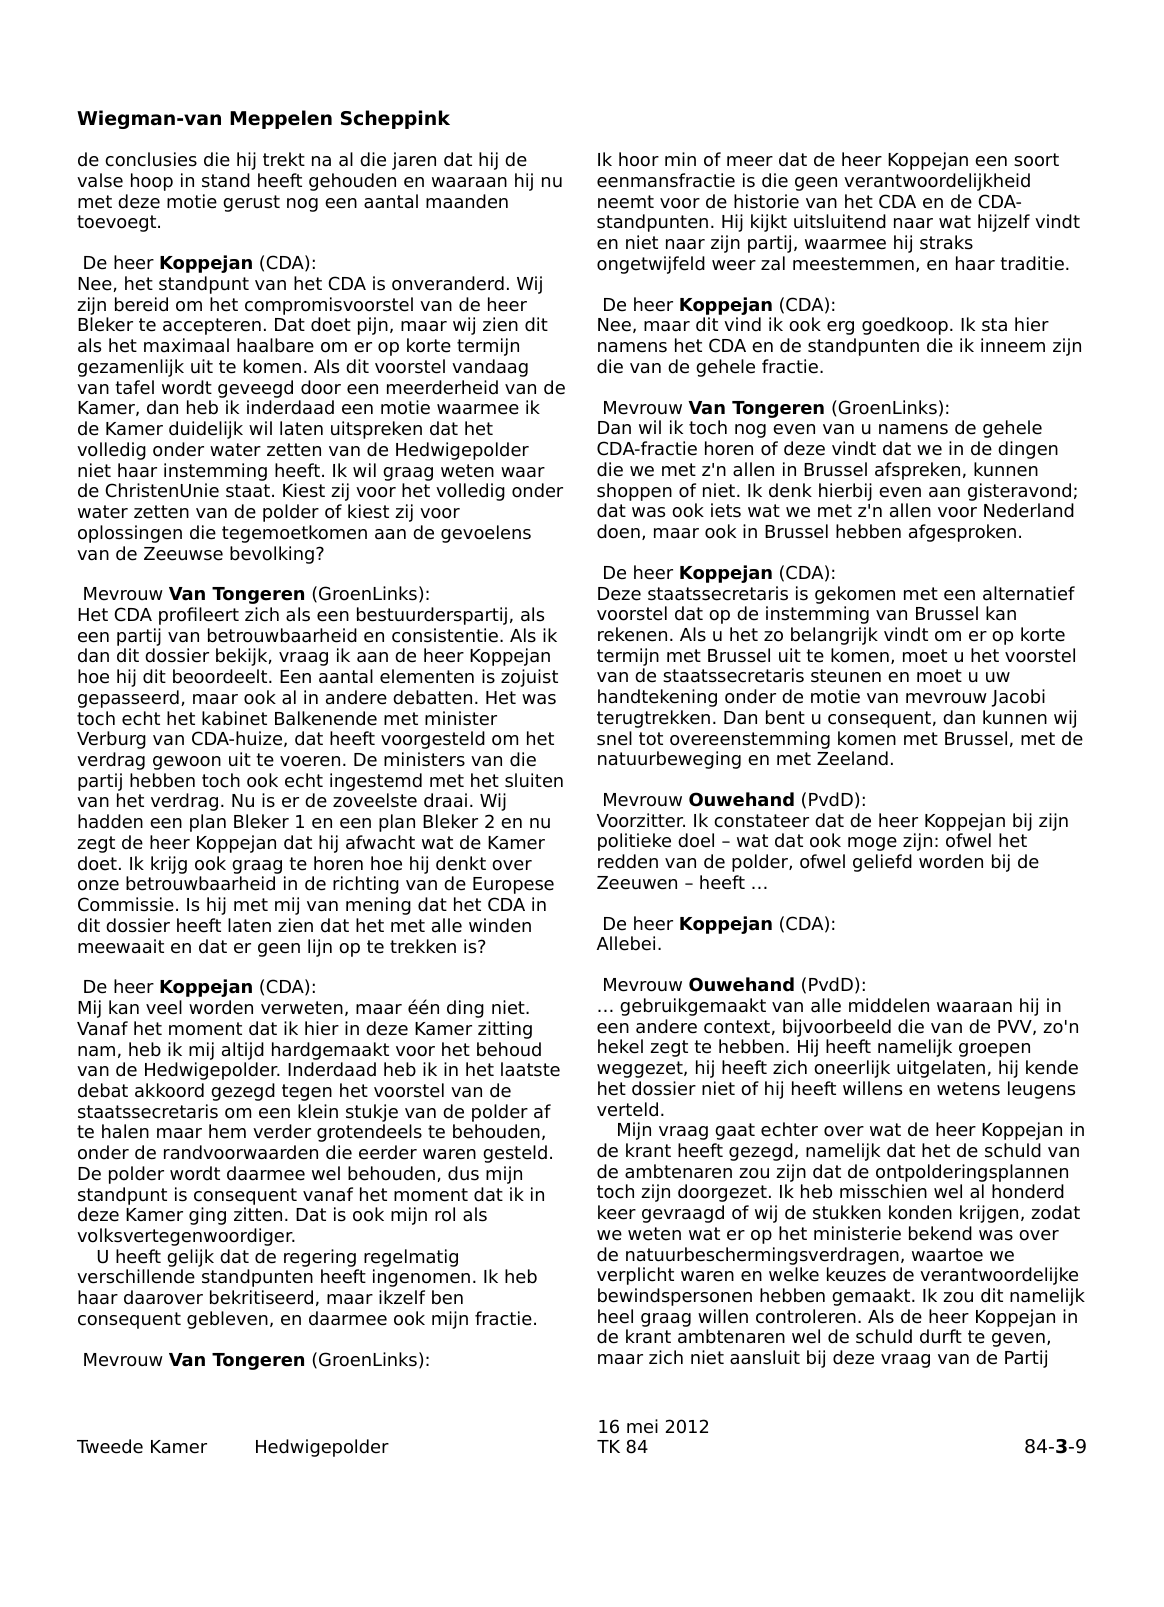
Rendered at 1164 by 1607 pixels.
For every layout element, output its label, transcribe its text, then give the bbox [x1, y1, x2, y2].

text Mevrouw Van Tongeren (GroenLinks): [596, 397, 1087, 418]
text Mevrouw Van Tongeren (GroenLinks): [77, 1349, 567, 1370]
text Nee, het standpunt van het CDA is onveranderd. Wij zijn bereid om het compromisvoorstel van de heer Bleker te accepteren. Dat doet pijn, maar wij zien dit als het maximaal haalbare om er op korte termijn gezamenlijk uit te komen. Als dit voorstel vandaag van tafel wordt geveegd door een meerderheid van de Kamer, dan heb ik inderdaad een motie waarmee ik de Kamer duidelijk wil laten uitspreken dat het volledig onder water zetten van de Hedwigepolder niet haar instemming heeft. Ik wil graag weten waar de ChristenUnie staat. Kiest zij voor het volledig onder water zetten van de polder of kiest zij voor oplossingen die tegemoetkomen aan de gevoelens van de Zeeuwse bevolking? [77, 274, 567, 564]
text Allebei. [596, 934, 1087, 955]
text De heer Koppejan (CDA): [596, 913, 1087, 934]
text De heer Koppejan (CDA): [77, 977, 567, 998]
text … gebruikgemaakt van alle middelen waaraan hij in een andere context, bijvoorbeeld die van de PVV, zo'n hekel zegt te hebben. Hij heeft namelijk groepen weggezet, hij heeft zich oneerlijk uitgelaten, hij kende het dossier niet of hij heeft willens en wetens leugens verteld. [596, 996, 1087, 1120]
text De heer Koppejan (CDA): [77, 253, 567, 274]
text Dan wil ik toch nog even van u namens de gehele CDA-fractie horen of deze vindt dat we in de dingen die we met z'n allen in Brussel afspreken, kunnen shoppen of niet. Ik denk hierbij even aan gisteravond; dat was ook iets wat we met z'n allen voor Nederland doen, maar ook in Brussel hebben afgesproken. [596, 418, 1087, 543]
text U heeft gelijk dat de regering regelmatig verschillende standpunten heeft ingenomen. Ik heb haar daarover bekritiseerd, maar ikzelf ben consequent gebleven, en daarmee ook mijn fractie. [77, 1247, 567, 1329]
text de conclusies die hij trekt na al die jaren dat hij de valse hoop in stand heeft gehouden en waaraan hij nu met deze motie gerust nog een aantal maanden toevoegt. [77, 150, 567, 233]
text Voorzitter. Ik constateer dat de heer Koppejan bij zijn politieke doel – wat dat ook moge zijn: ofwel het redden van de polder, ofwel geliefd worden bij de Zeeuwen – heeft … [596, 811, 1087, 893]
text Mij kan veel worden verweten, maar één ding niet. Vanaf het moment dat ik hier in deze Kamer zitting nam, heb ik mij altijd hardgemaakt voor het behoud van de Hedwigepolder. Inderdaad heb ik in het laatste debat akkoord gezegd tegen het voorstel van de staatssecretaris om een klein stukje van de polder af te halen maar hem verder grotendeels te behouden, onder de randvoorwaarden die eerder waren gesteld. De polder wordt daarmee wel behouden, dus mijn standpunt is consequent vanaf het moment dat ik in deze Kamer ging zitten. Dat is ook mijn rol als volksvertegenwoordiger. [77, 998, 567, 1247]
text De heer Koppejan (CDA): [596, 563, 1087, 583]
text Het CDA profileert zich als een bestuurderspartij, als een partij van betrouwbaarheid en consistentie. Als ik dan dit dossier bekijk, vraag ik aan de heer Koppejan hoe hij dit beoordeelt. Een aantal elementen is zojuist gepasseerd, maar ook al in andere debatten. Het was toch echt het kabinet Balkenende met minister Verburg van CDA-huize, dat heeft voorgesteld om het verdrag gewoon uit te voeren. De ministers van die partij hebben toch ook echt ingestemd met het sluiten van het verdrag. Nu is er de zoveelste draai. Wij hadden een plan Bleker 1 en een plan Bleker 2 en nu zegt de heer Koppejan dat hij afwacht wat de Kamer doet. Ik krijg ook graag te horen hoe hij denkt over onze betrouwbaarheid in de richting van de Europese Commissie. Is hij met mij van mening dat het CDA in dit dossier heeft laten zien dat het met alle winden meewaait en dat er geen lijn op te trekken is? [77, 605, 567, 957]
text Mevrouw Ouwehand (PvdD): [596, 790, 1087, 811]
text Ik hoor min of meer dat de heer Koppejan een soort eenmansfractie is die geen verantwoordelijkheid neemt voor de historie van het CDA en de CDA-standpunten. Hij kijkt uitsluitend naar wat hijzelf vindt en niet naar zijn partij, waarmee hij straks ongetwijfeld weer zal meestemmen, en haar traditie. [596, 150, 1087, 274]
text Mevrouw Van Tongeren (GroenLinks): [77, 584, 567, 605]
text Mijn vraag gaat echter over wat de heer Koppejan in de krant heeft gezegd, namelijk dat het de schuld van de ambtenaren zou zijn dat de ontpolderingsplannen toch zijn doorgezet. Ik heb misschien wel al honderd keer gevraagd of wij de stukken konden krijgen, zodat we weten wat er op het ministerie bekend was over de natuurbeschermingsverdragen, waartoe we verplicht waren en welke keuzes de verantwoordelijke bewindspersonen hebben gemaakt. Ik zou dit namelijk heel graag willen controleren. Als de heer Koppejan in de krant ambtenaren wel de schuld durft te geven, maar zich niet aansluit bij deze vraag van de Partij [596, 1120, 1087, 1369]
text De heer Koppejan (CDA): [596, 294, 1087, 315]
text Mevrouw Ouwehand (PvdD): [596, 975, 1087, 996]
text Nee, maar dit vind ik ook erg goedkoop. Ik sta hier namens het CDA en de standpunten die ik inneem zijn die van de gehele fractie. [596, 315, 1087, 377]
text Deze staatssecretaris is gekomen met een alternatief voorstel dat op de instemming van Brussel kan rekenen. Als u het zo belangrijk vindt om er op korte termijn met Brussel uit te komen, moet u het voorstel van de staatssecretaris steunen en moet u uw handtekening onder de motie van mevrouw Jacobi terugtrekken. Dan bent u consequent, dan kunnen wij snel tot overeenstemming komen met Brussel, met de natuurbeweging en met Zeeland. [596, 583, 1087, 770]
